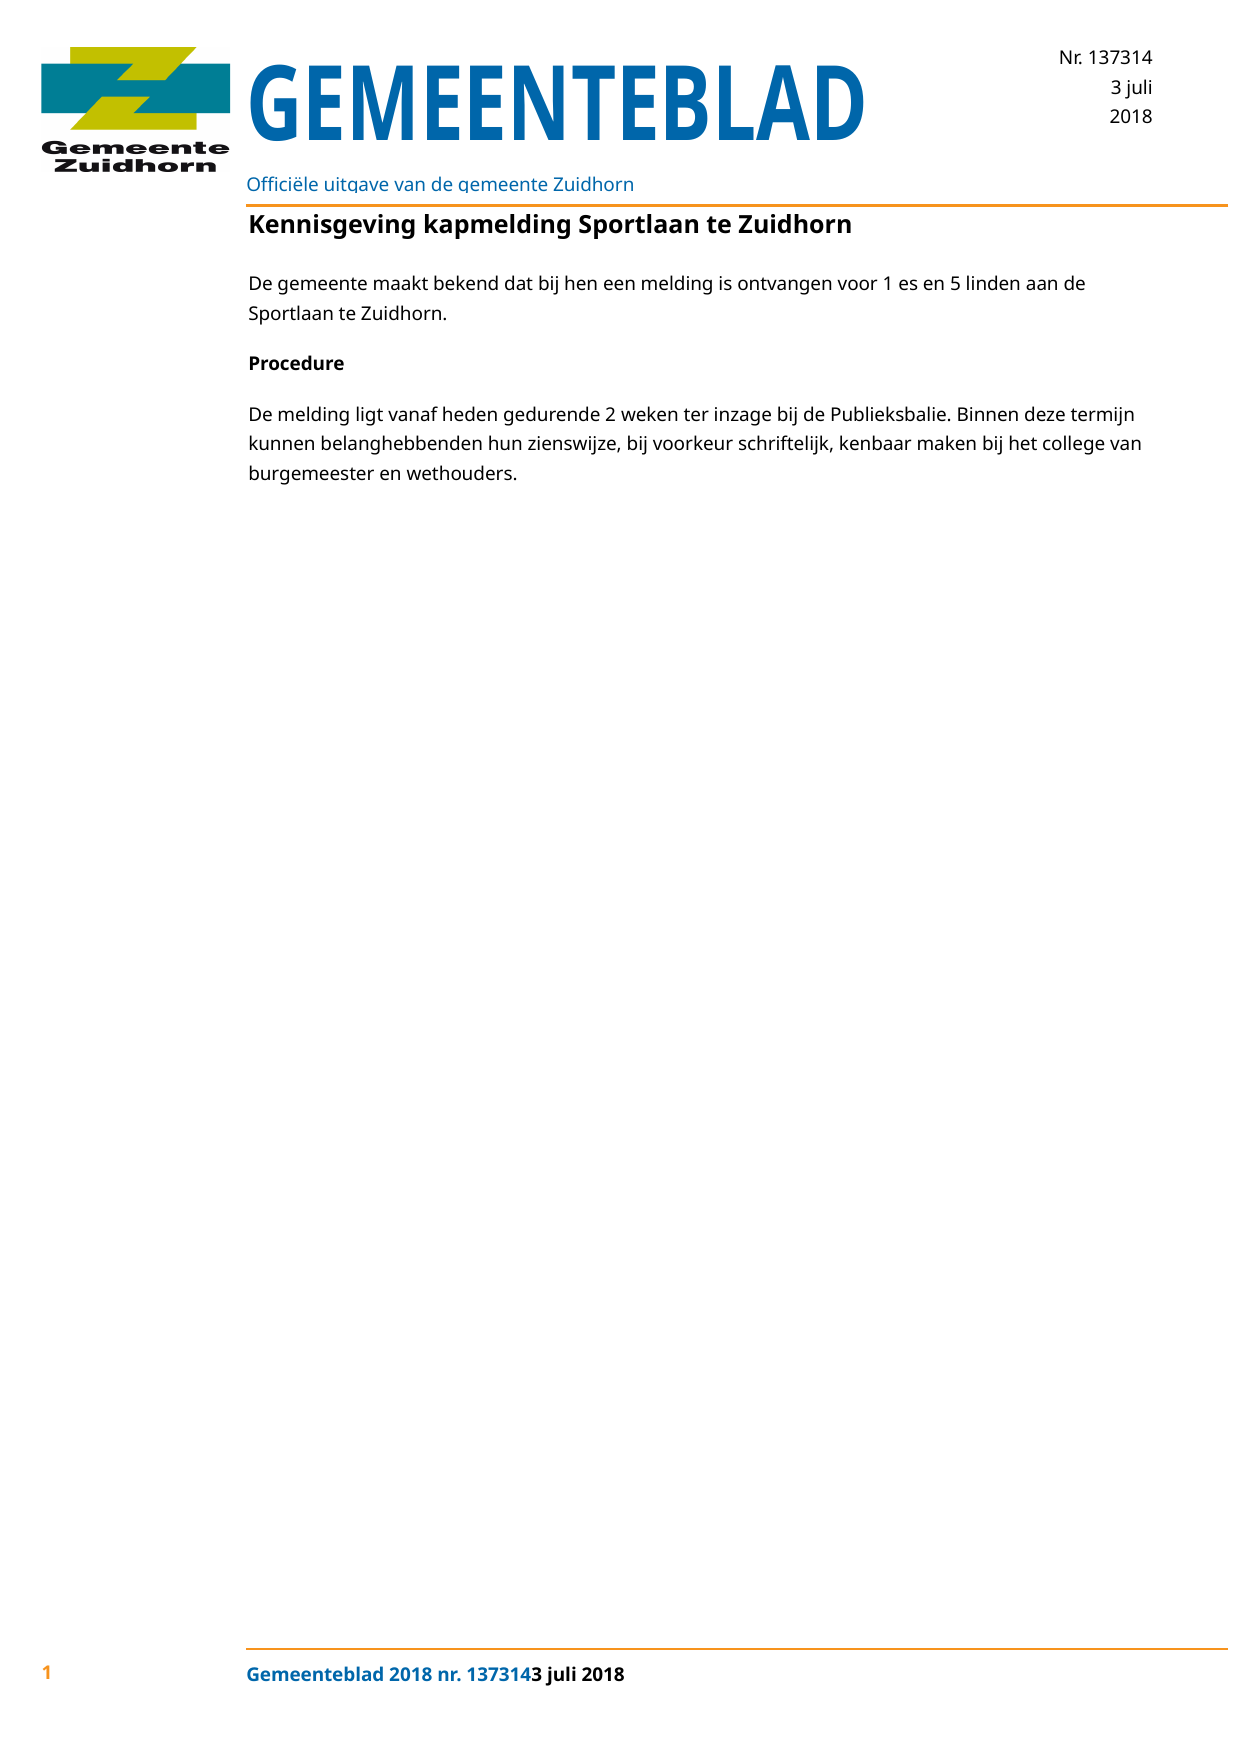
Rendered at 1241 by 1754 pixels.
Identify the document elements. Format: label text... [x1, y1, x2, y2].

picture [41, 47, 231, 172]
text De melding ligt vanaf heden gedurende 2 weken ter inzage bij de Publieksbalie. Binnen deze termijn kunnen belanghebbenden hun zienswijze, bij voorkeur schriftelijk, kenbaar maken bij het college van burgemeester en wethouders. [248, 401, 1152, 486]
text De gemeente maakt bekend dat bij hen een melding is ontvangen voor 1 es en 5 linden aan de Sportlaan te Zuidhorn. [248, 270, 1152, 326]
text Kennisgeving kapmelding Sportlaan te Zuidhorn [248, 207, 1152, 241]
text Procedure [248, 350, 1152, 376]
